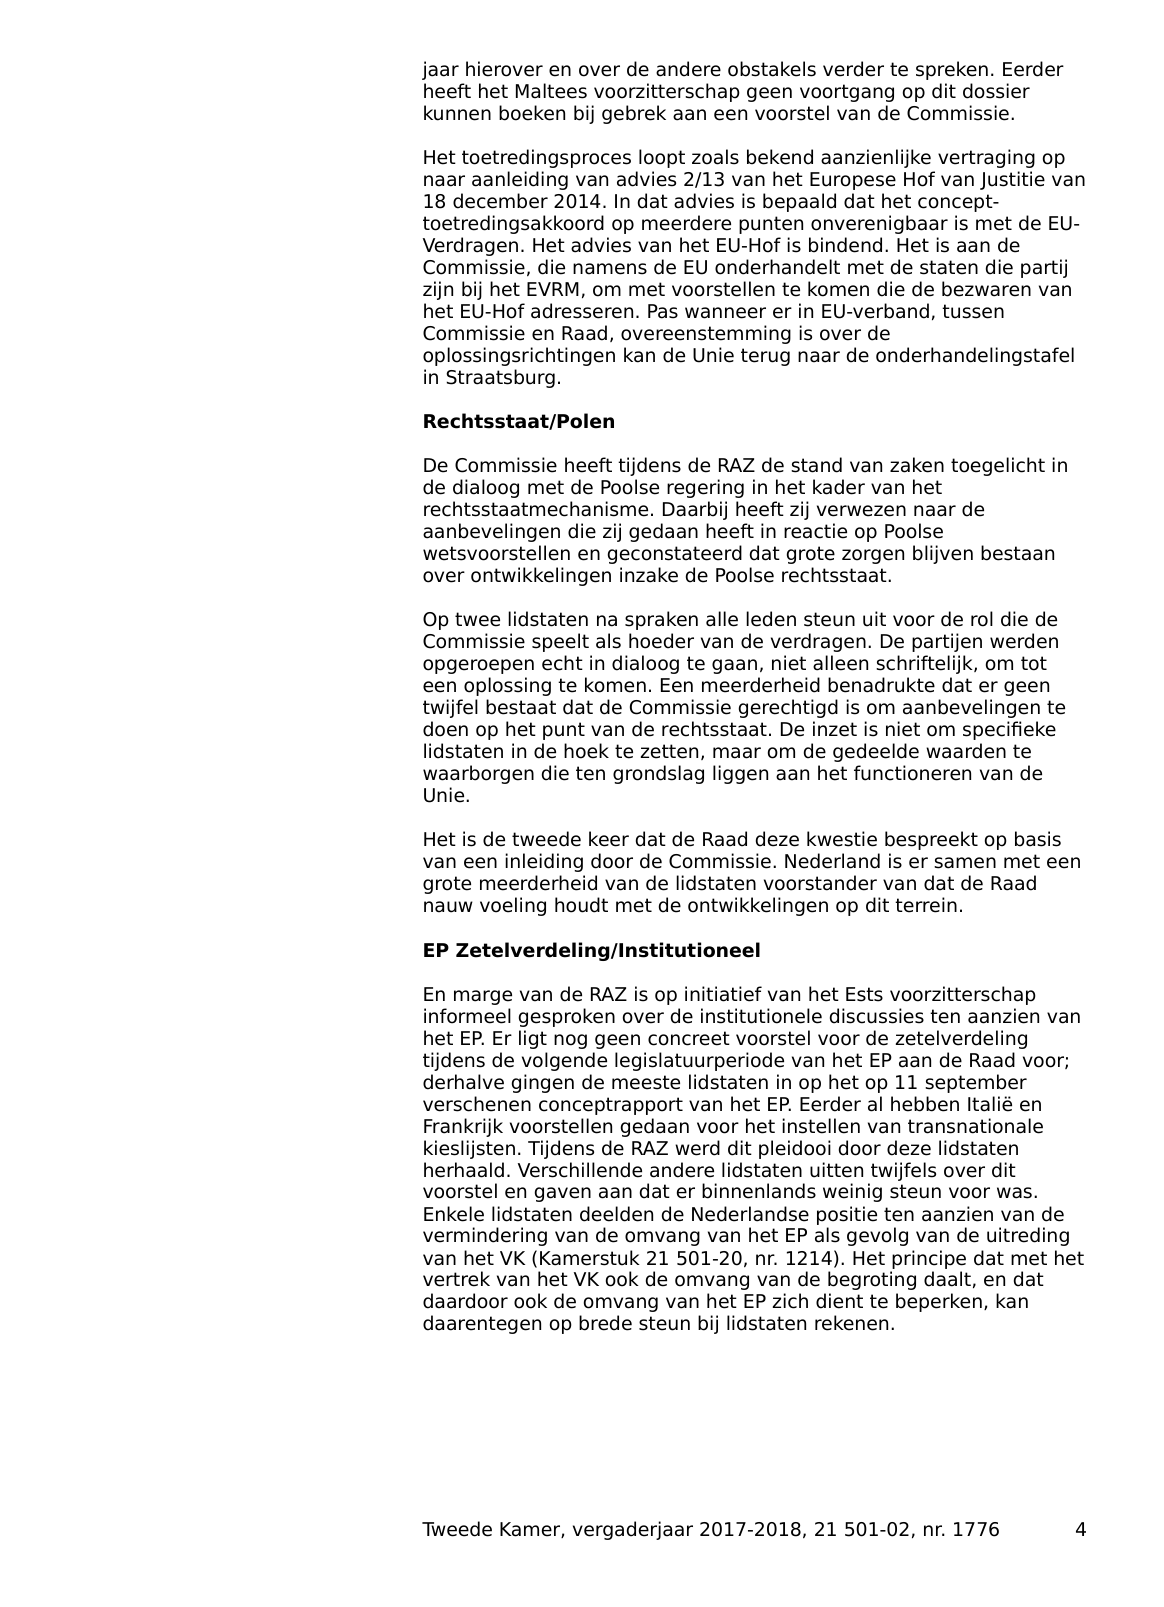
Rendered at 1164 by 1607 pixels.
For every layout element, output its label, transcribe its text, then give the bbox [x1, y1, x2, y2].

text Het toetredingsproces loopt zoals bekend aanzienlijke vertraging op naar aanleiding van advies 2/13 van het Europese Hof van Justitie van 18 december 2014. In dat advies is bepaald dat het concept-toetredingsakkoord op meerdere punten onverenigbaar is met de EU-Verdragen. Het advies van het EU-Hof is bindend. Het is aan de Commissie, die namens de EU onderhandelt met de staten die partij zijn bij het EVRM, om met voorstellen te komen die de bezwaren van het EU-Hof adresseren. Pas wanneer er in EU-verband, tussen Commissie en Raad, overeenstemming is over de oplossingsrichtingen kan de Unie terug naar de onderhandelingstafel in Straatsburg. [422, 147, 1087, 389]
text Op twee lidstaten na spraken alle leden steun uit voor de rol die de Commissie speelt als hoeder van de verdragen. De partijen werden opgeroepen echt in dialoog te gaan, niet alleen schriftelijk, om tot een oplossing te komen. Een meerderheid benadrukte dat er geen twijfel bestaat dat de Commissie gerechtigd is om aanbevelingen te doen op het punt van de rechtsstaat. De inzet is niet om specifieke lidstaten in de hoek te zetten, maar om de gedeelde waarden te waarborgen die ten grondslag liggen aan het functioneren van de Unie. [422, 609, 1087, 807]
text Het is de tweede keer dat de Raad deze kwestie bespreekt op basis van een inleiding door de Commissie. Nederland is er samen met een grote meerderheid van de lidstaten voorstander van dat de Raad nauw voeling houdt met de ontwikkelingen op dit terrein. [422, 829, 1087, 917]
text jaar hierover en over de andere obstakels verder te spreken. Eerder heeft het Maltees voorzitterschap geen voortgang op dit dossier kunnen boeken bij gebrek aan een voorstel van de Commissie. [422, 59, 1087, 125]
text De Commissie heeft tijdens de RAZ de stand van zaken toegelicht in de dialoog met de Poolse regering in het kader van het rechtsstaatmechanisme. Daarbij heeft zij verwezen naar de aanbevelingen die zij gedaan heeft in reactie op Poolse wetsvoorstellen en geconstateerd dat grote zorgen blijven bestaan over ontwikkelingen inzake de Poolse rechtsstaat. [422, 455, 1087, 587]
text En marge van de RAZ is op initiatief van het Ests voorzitterschap informeel gesproken over de institutionele discussies ten aanzien van het EP. Er ligt nog geen concreet voorstel voor de zetelverdeling tijdens de volgende legislatuurperiode van het EP aan de Raad voor; derhalve gingen de meeste lidstaten in op het op 11 september verschenen conceptrapport van het EP. Eerder al hebben Italië en Frankrijk voorstellen gedaan voor het instellen van transnationale kieslijsten. Tijdens de RAZ werd dit pleidooi door deze lidstaten herhaald. Verschillende andere lidstaten uitten twijfels over dit voorstel en gaven aan dat er binnenlands weinig steun voor was. Enkele lidstaten deelden de Nederlandse positie ten aanzien van de vermindering van de omvang van het EP als gevolg van de uitreding van het VK (Kamerstuk 21 501-20, nr. 1214). Het principe dat met het vertrek van het VK ook de omvang van de begroting daalt, en dat daardoor ook de omvang van het EP zich dient te beperken, kan daarentegen op brede steun bij lidstaten rekenen. [422, 984, 1087, 1335]
subtitle EP Zetelverdeling/Institutioneel [422, 939, 1087, 961]
subtitle Rechtsstaat/Polen [422, 411, 1087, 433]
